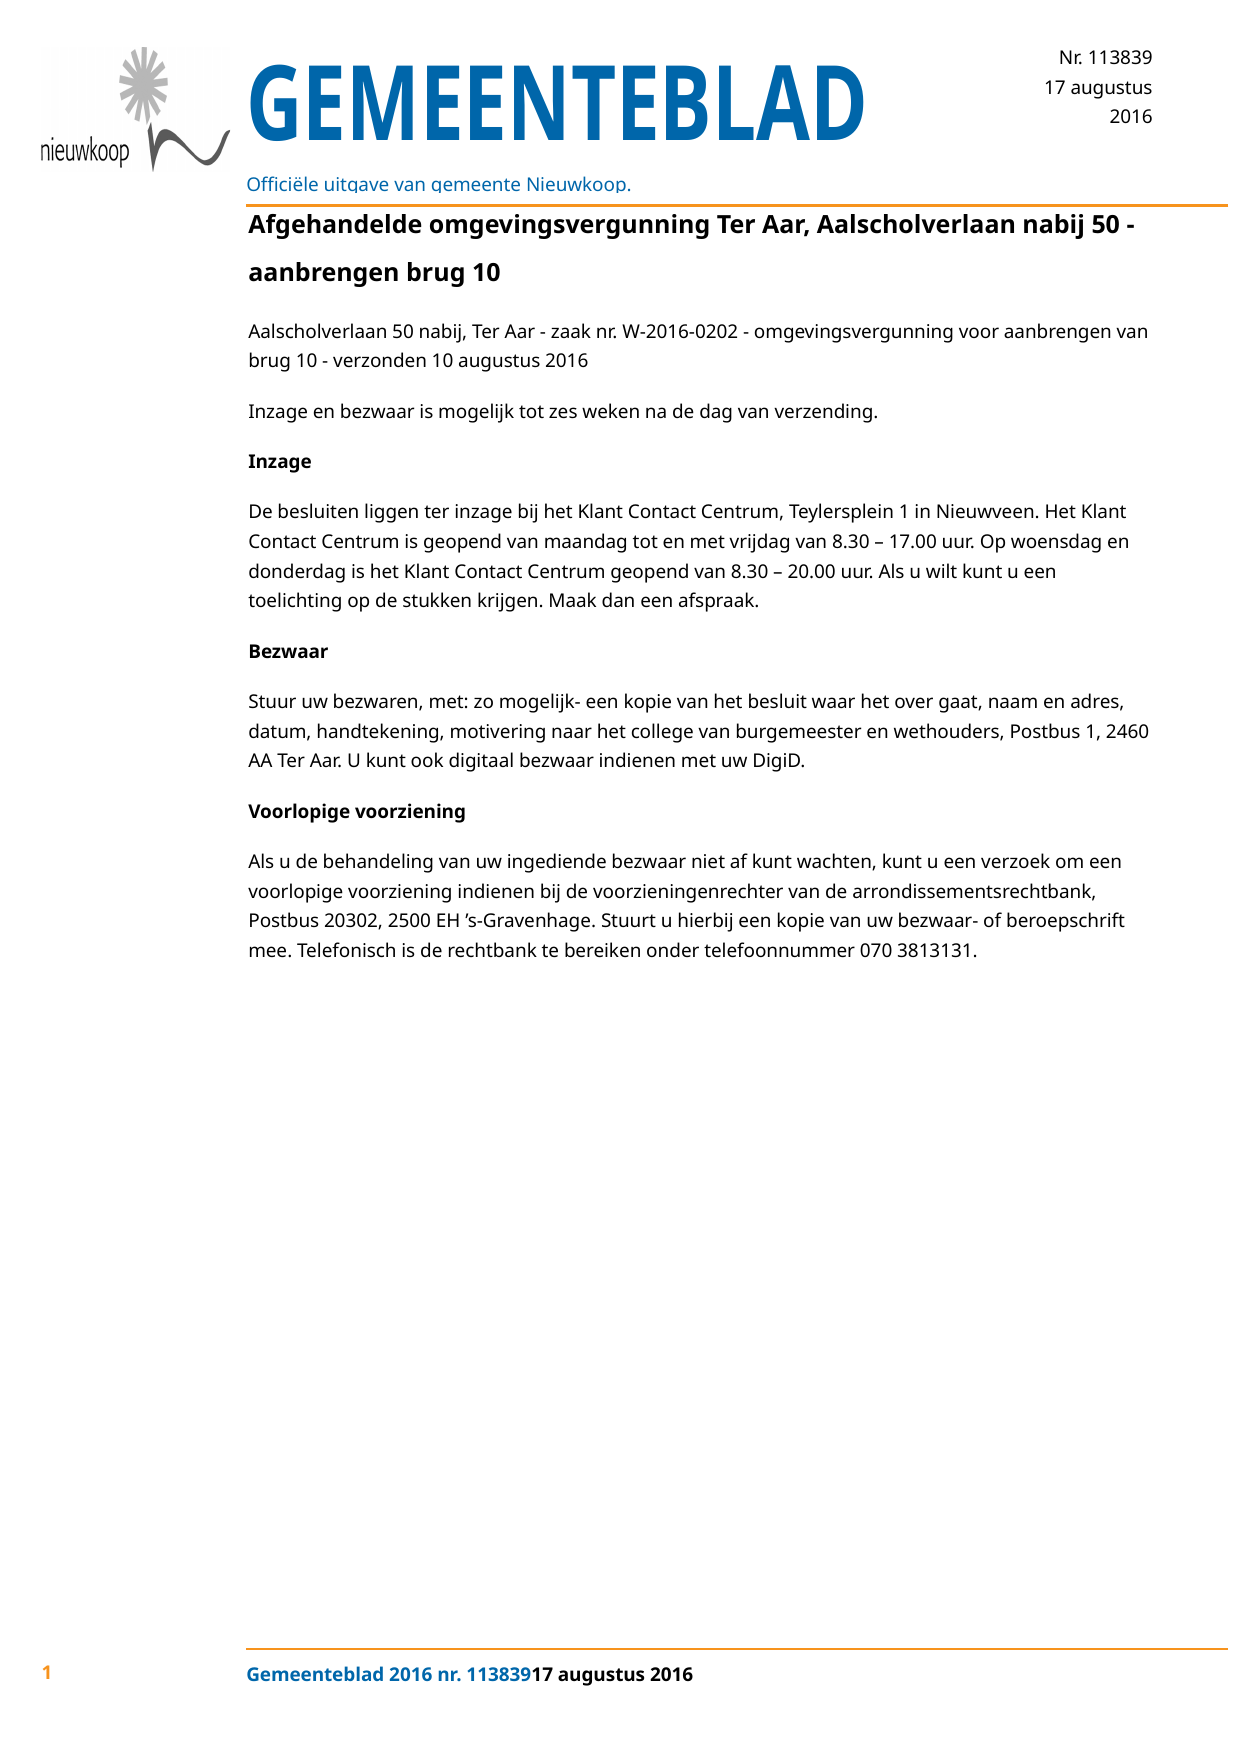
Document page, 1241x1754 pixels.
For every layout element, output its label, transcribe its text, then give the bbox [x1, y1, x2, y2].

text Aalscholverlaan 50 nabij, Ter Aar - zaak nr. W-2016-0202 - omgevingsvergunning voor aanbrengen van brug 10 - verzonden 10 augustus 2016 [248, 318, 1152, 373]
text Inzage [248, 448, 1152, 474]
picture [41, 47, 231, 172]
text Stuur uw bezwaren, met: zo mogelijk- een kopie van het besluit waar het over gaat, naam en adres, datum, handtekening, motivering naar het college van burgemeester en wethouders, Postbus 1, 2460 AA Ter Aar. U kunt ook digitaal bezwaar indienen met uw DigiD. [248, 688, 1152, 773]
text Bezwaar [248, 638, 1152, 664]
text Inzage en bezwaar is mogelijk tot zes weken na de dag van verzending. [248, 398, 1152, 424]
text Afgehandelde omgevingsvergunning Ter Aar, Aalscholverlaan nabij 50 - aanbrengen brug 10 [248, 207, 1152, 288]
text Voorlopige voorziening [248, 798, 1152, 824]
text Als u de behandeling van uw ingediende bezwaar niet af kunt wachten, kunt u een verzoek om een voorlopige voorziening indienen bij de voorzieningenrechter van de arrondissementsrechtbank, Postbus 20302, 2500 EH ’s-Gravenhage. Stuurt u hierbij een kopie van uw bezwaar- of beroepschrift mee. Telefonisch is de rechtbank te bereiken onder telefoonnummer 070 3813131. [248, 848, 1152, 963]
text De besluiten liggen ter inzage bij het Klant Contact Centrum, Teylersplein 1 in Nieuwveen. Het Klant Contact Centrum is geopend van maandag tot en met vrijdag van 8.30 – 17.00 uur. Op woensdag en donderdag is het Klant Contact Centrum geopend van 8.30 – 20.00 uur. Als u wilt kunt u een toelichting op de stukken krijgen. Maak dan een afspraak. [248, 499, 1152, 613]
